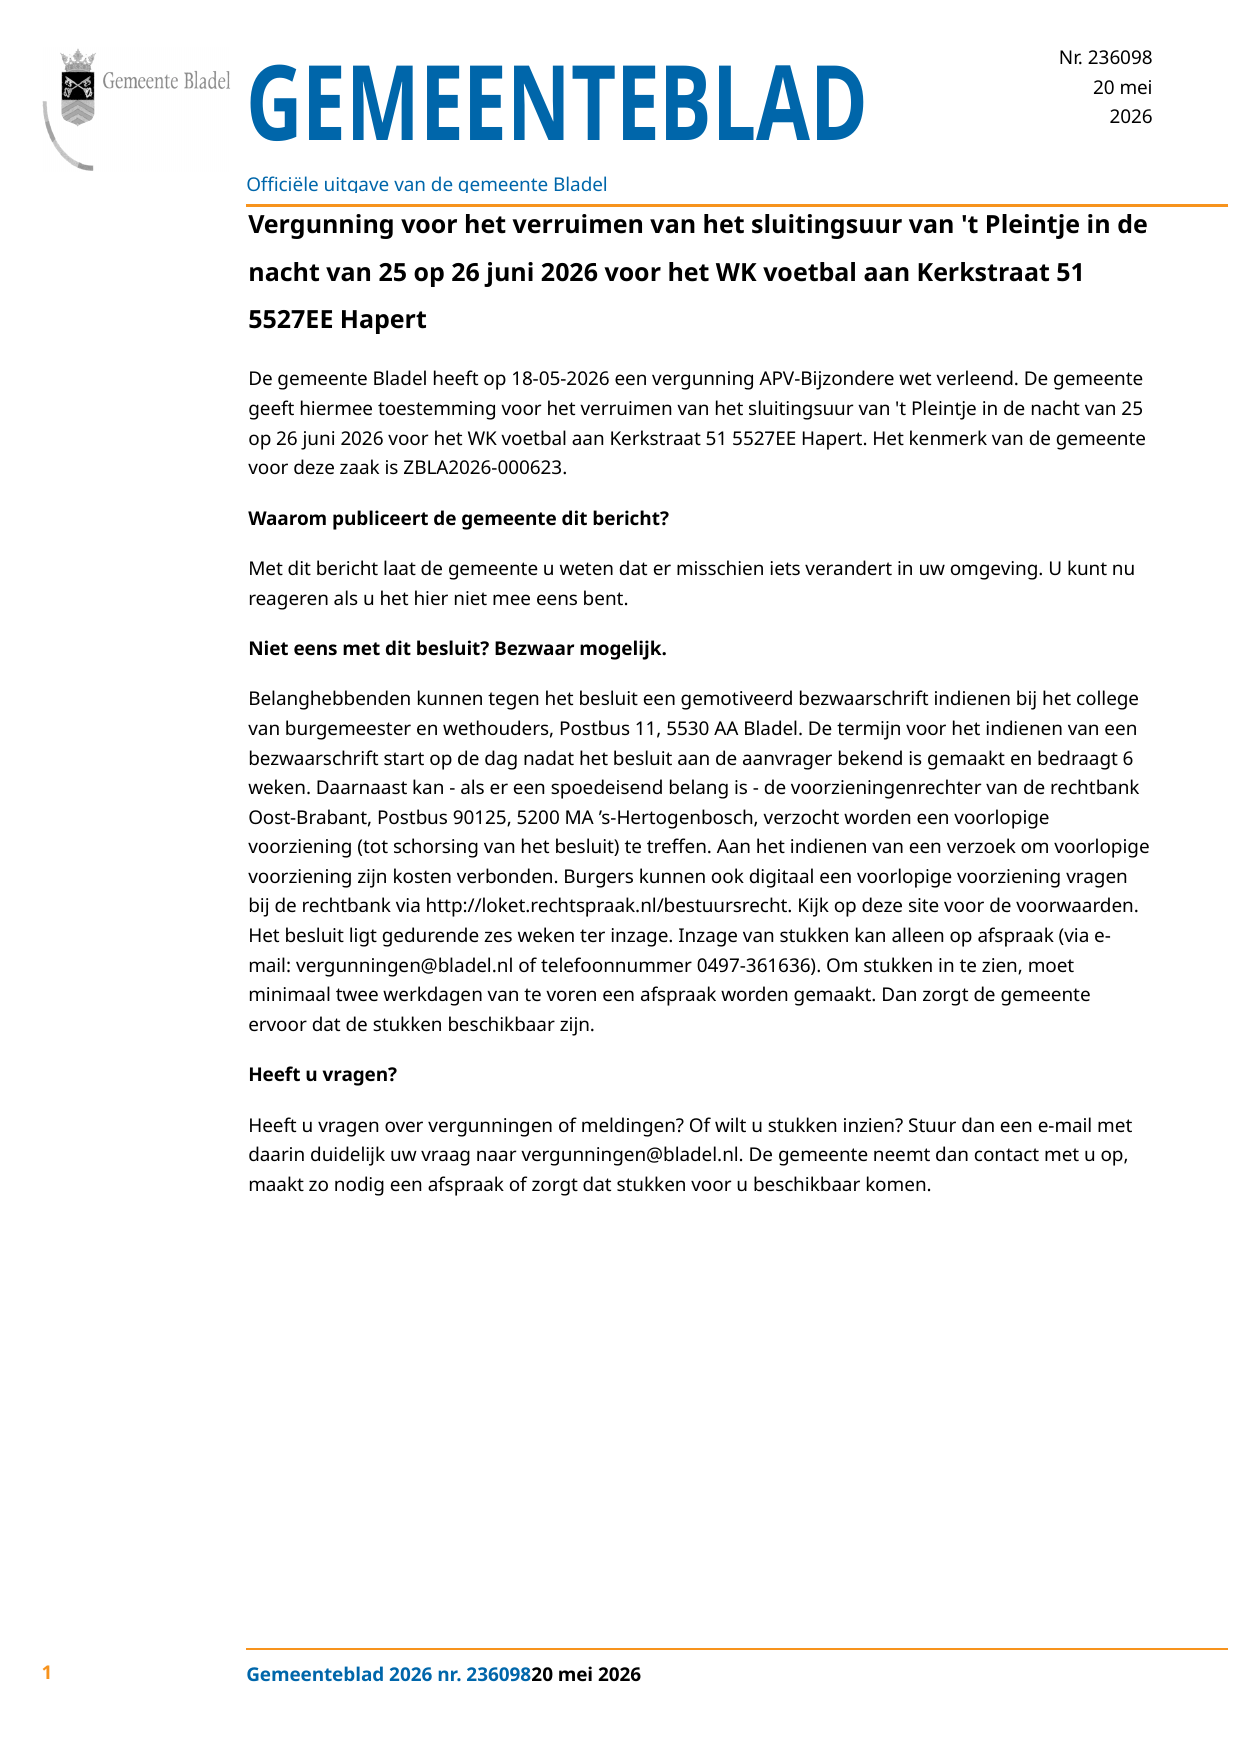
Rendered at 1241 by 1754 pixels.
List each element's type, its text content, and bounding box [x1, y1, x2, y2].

text Met dit bericht laat de gemeente u weten dat er misschien iets verandert in uw omgeving. U kunt nu reageren als u het hier niet mee eens bent. [248, 555, 1152, 610]
text Belanghebbenden kunnen tegen het besluit een gemotiveerd bezwaarschrift indienen bij het college van burgemeester en wethouders, Postbus 11, 5530 AA Bladel. De termijn voor het indienen van een bezwaarschrift start op de dag nadat het besluit aan de aanvrager bekend is gemaakt en bedraagt 6 weken. Daarnaast kan - als er een spoedeisend belang is - de voorzieningenrechter van de rechtbank Oost-Brabant, Postbus 90125, 5200 MA ’s-Hertogenbosch, verzocht worden een voorlopige voorziening (tot schorsing van het besluit) te treffen. Aan het indienen van een verzoek om voorlopige voorziening zijn kosten verbonden. Burgers kunnen ook digitaal een voorlopige voorziening vragen bij de rechtbank via http://loket.rechtspraak.nl/bestuursrecht. Kijk op deze site voor de voorwaarden. Het besluit ligt gedurende zes weken ter inzage. Inzage van stukken kan alleen op afspraak (via e-mail: vergunningen@bladel.nl of telefoonnummer 0497-361636). Om stukken in te zien, moet minimaal twee werkdagen van te voren een afspraak worden gemaakt. Dan zorgt de gemeente ervoor dat de stukken beschikbaar zijn. [248, 686, 1152, 1037]
text Niet eens met dit besluit? Bezwaar mogelijk. [248, 635, 1152, 661]
text Waarom publiceert de gemeente dit bericht? [248, 505, 1152, 530]
text Heeft u vragen over vergunningen of meldingen? Of wilt u stukken inzien? Stuur dan een e-mail met daarin duidelijk uw vraag naar vergunningen@bladel.nl. De gemeente neemt dan contact met u op, maakt zo nodig een afspraak of zorgt dat stukken voor u beschikbaar komen. [248, 1112, 1152, 1197]
text De gemeente Bladel heeft op 18-05-2026 een vergunning APV-Bijzondere wet verleend. De gemeente geeft hiermee toestemming voor het verruimen van het sluitingsuur van 't Pleintje in de nacht van 25 op 26 juni 2026 voor het WK voetbal aan Kerkstraat 51 5527EE Hapert. Het kenmerk van de gemeente voor deze zaak is ZBLA2026-000623. [248, 366, 1152, 480]
text Heeft u vragen? [248, 1061, 1152, 1087]
picture [41, 47, 231, 172]
text Vergunning voor het verruimen van het sluitingsuur van 't Pleintje in de nacht van 25 op 26 juni 2026 voor het WK voetbal aan Kerkstraat 51 5527EE Hapert [248, 207, 1152, 336]
